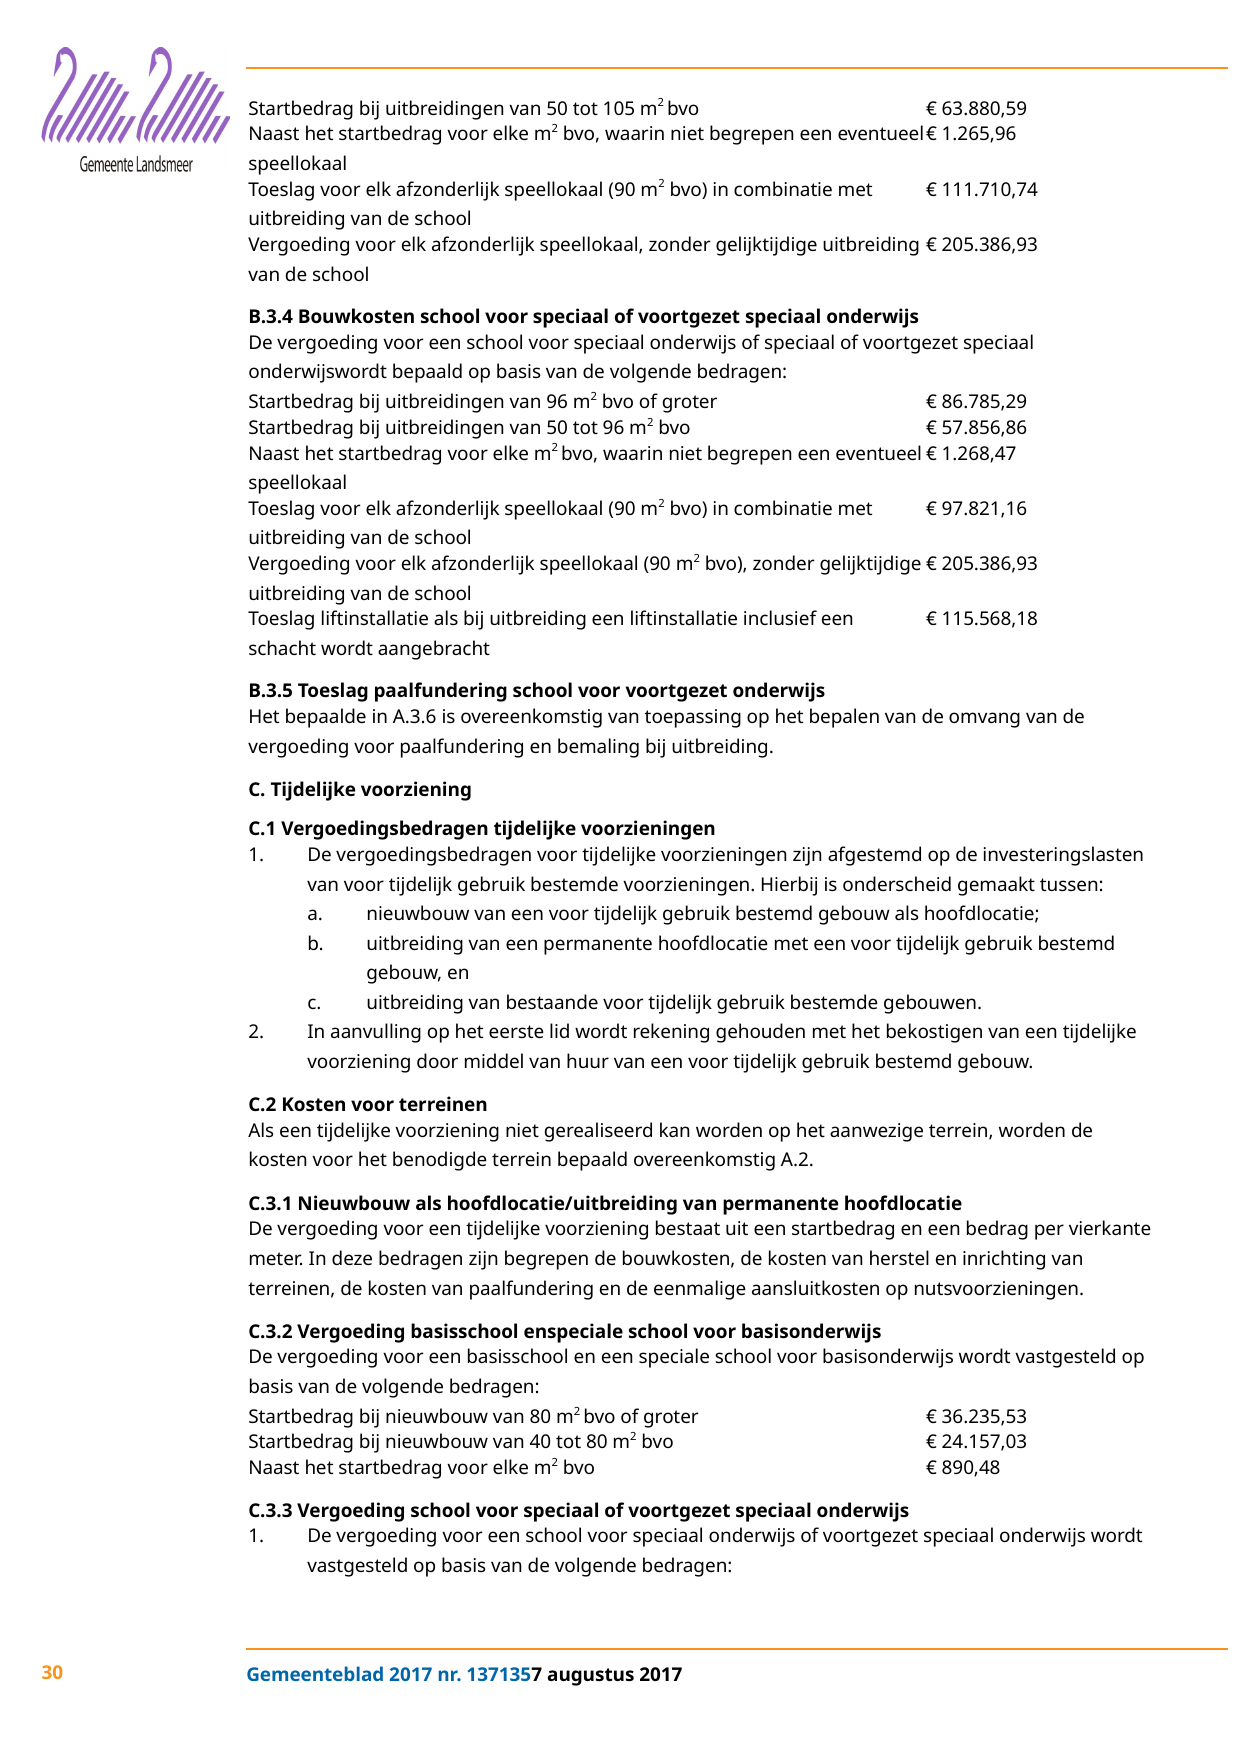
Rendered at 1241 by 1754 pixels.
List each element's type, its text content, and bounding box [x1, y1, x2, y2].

table_cell € 24.157,03 [926, 1429, 1152, 1454]
table_cell € 57.856,86 [926, 414, 1152, 440]
table_cell € 1.265,96 [926, 121, 1152, 176]
table_cell Naast het startbedrag voor elke m2 bvo, waarin niet begrepen een eventueel speellokaal [248, 440, 926, 495]
text De vergoeding voor een school voor speciaal onderwijs of speciaal of voortgezet speciaal onderwijswordt bepaald op basis van de volgende bedragen: [248, 329, 1152, 384]
text C.1 Vergoedingsbedragen tijdelijke voorzieningen [248, 815, 1152, 841]
table_cell € 205.386,93 [926, 550, 1152, 606]
list nieuwbouw van een voor tijdelijk gebruik bestemd gebouw als hoofdlocatie; [307, 900, 1152, 926]
table_header Startbedrag bij nieuwbouw van 80 m2 bvo of groter [248, 1403, 926, 1428]
text C. Tijdelijke voorziening [248, 776, 1152, 802]
table_cell Startbedrag bij nieuwbouw van 40 tot 80 m2 bvo [248, 1429, 926, 1454]
table_cell Startbedrag bij uitbreidingen van 50 tot 105 m2 bvo [248, 95, 926, 121]
table_cell Toeslag liftinstallatie als bij uitbreiding een liftinstallatie inclusief een schacht wordt aangebracht [248, 606, 926, 661]
table_cell € 115.568,18 [926, 606, 1152, 661]
table_cell € 111.710,74 [926, 176, 1152, 231]
text B.3.4 Bouwkosten school voor speciaal of voortgezet speciaal onderwijs [248, 303, 1152, 329]
table_cell Toeslag voor elk afzonderlijk speellokaal (90 m2 bvo) in combinatie met uitbreiding van de school [248, 176, 926, 231]
table_cell Naast het startbedrag voor elke m2 bvo, waarin niet begrepen een eventueel speellokaal [248, 121, 926, 176]
table_cell Vergoeding voor elk afzonderlijk speellokaal, zonder gelijktijdige uitbreiding van de school [248, 231, 926, 286]
table_cell Vergoeding voor elk afzonderlijk speellokaal (90 m2 bvo), zonder gelijktijdige uitbreiding van de school [248, 550, 926, 606]
list uitbreiding van bestaande voor tijdelijk gebruik bestemde gebouwen. [307, 989, 1152, 1015]
list De vergoeding voor een school voor speciaal onderwijs of voortgezet speciaal onderwijs wordt vastgesteld op basis van de volgende bedragen: [248, 1522, 1152, 1578]
table_cell € 1.268,47 [926, 440, 1152, 495]
list In aanvulling op het eerste lid wordt rekening gehouden met het bekostigen van een tijdelijke voorziening door middel van huur van een voor tijdelijk gebruik bestemd gebouw. [248, 1019, 1152, 1074]
table_cell € 97.821,16 [926, 495, 1152, 550]
picture [41, 47, 231, 172]
text C.3.2 Vergoeding basisschool enspeciale school voor basisonderwijs [248, 1318, 1152, 1343]
table_header Startbedrag bij uitbreidingen van 96 m2 bvo of groter [248, 388, 926, 414]
text C.2 Kosten voor terreinen [248, 1091, 1152, 1117]
table_header € 36.235,53 [926, 1403, 1152, 1428]
text Het bepaalde in A.3.6 is overeenkomstig van toepassing op het bepalen van de omvang van de vergoeding voor paalfundering en bemaling bij uitbreiding. [248, 703, 1152, 759]
text C.3.3 Vergoeding school voor speciaal of voortgezet speciaal onderwijs [248, 1497, 1152, 1522]
text B.3.5 Toeslag paalfundering school voor voortgezet onderwijs [248, 678, 1152, 703]
table_cell Naast het startbedrag voor elke m2 bvo [248, 1454, 926, 1480]
table_cell Toeslag voor elk afzonderlijk speellokaal (90 m2 bvo) in combinatie met uitbreiding van de school [248, 495, 926, 550]
text C.3.1 Nieuwbouw als hoofdlocatie/uitbreiding van permanente hoofdlocatie [248, 1190, 1152, 1216]
text De vergoeding voor een basisschool en een speciale school voor basisonderwijs wordt vastgesteld op basis van de volgende bedragen: [248, 1343, 1152, 1399]
table_cell € 205.386,93 [926, 231, 1152, 286]
list De vergoedingsbedragen voor tijdelijke voorzieningen zijn afgestemd op de investeringslasten van voor tijdelijk gebruik bestemde voorzieningen. Hierbij is onderscheid gemaakt tussen: [248, 841, 1152, 896]
text Als een tijdelijke voorziening niet gerealiseerd kan worden op het aanwezige terrein, worden de kosten voor het benodigde terrein bepaald overeenkomstig A.2. [248, 1117, 1152, 1172]
text De vergoeding voor een tijdelijke voorziening bestaat uit een startbedrag en een bedrag per vierkante meter. In deze bedragen zijn begrepen de bouwkosten, de kosten van herstel en inrichting van terreinen, de kosten van paalfundering en de eenmalige aansluitkosten op nutsvoorzieningen. [248, 1216, 1152, 1300]
table_cell € 890,48 [926, 1454, 1152, 1480]
table_cell Startbedrag bij uitbreidingen van 50 tot 96 m2 bvo [248, 414, 926, 440]
table_cell € 63.880,59 [926, 95, 1152, 121]
table_header € 86.785,29 [926, 388, 1152, 414]
list uitbreiding van een permanente hoofdlocatie met een voor tijdelijk gebruik bestemd gebouw, en [307, 930, 1152, 985]
